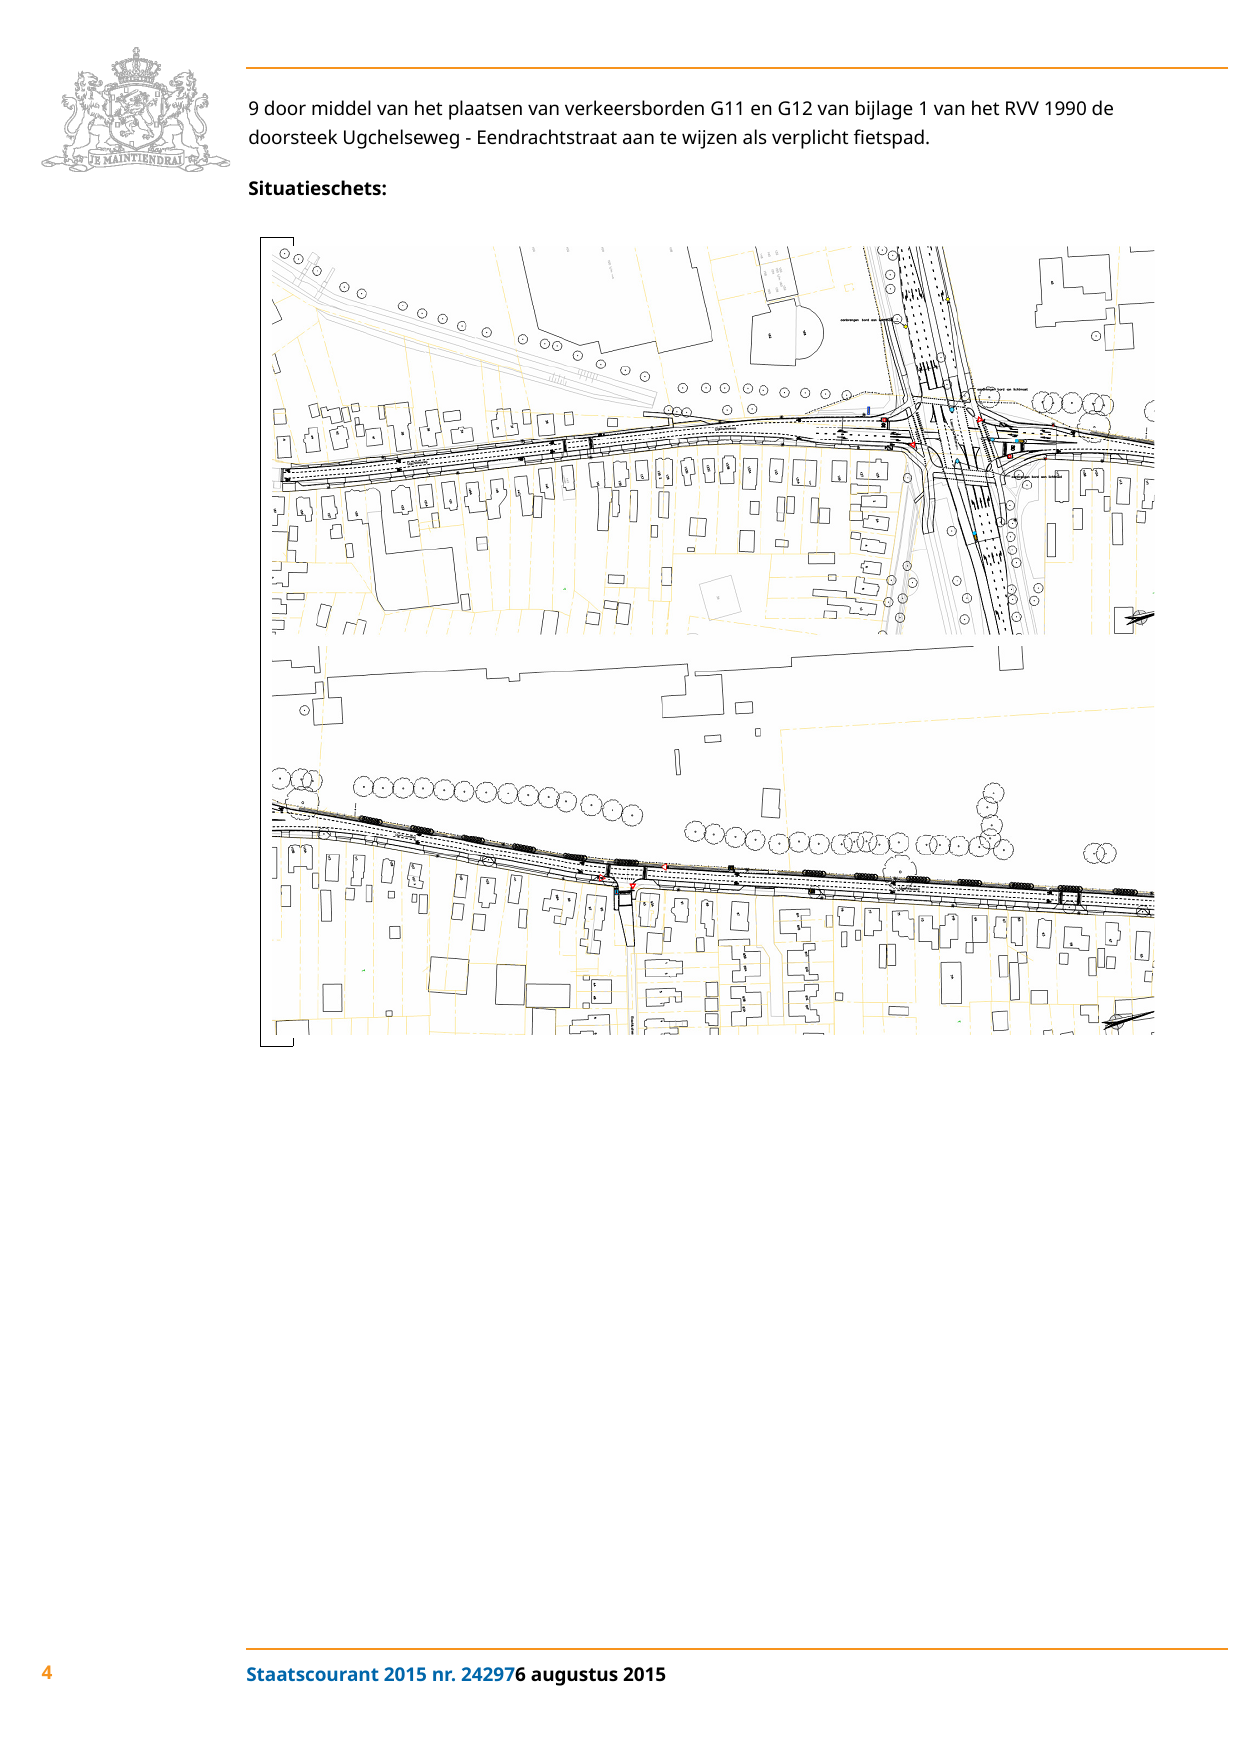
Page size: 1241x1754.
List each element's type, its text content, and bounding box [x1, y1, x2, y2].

picture [41, 47, 231, 172]
picture [268, 246, 1155, 1038]
text 9 door middel van het plaatsen van verkeersborden G11 en G12 van bijlage 1 van het RVV 1990 de doorsteek Ugchelseweg - Eendrachtstraat aan te wijzen als verplicht fietspad. [248, 95, 1152, 150]
text Situatieschets: [248, 175, 1152, 201]
